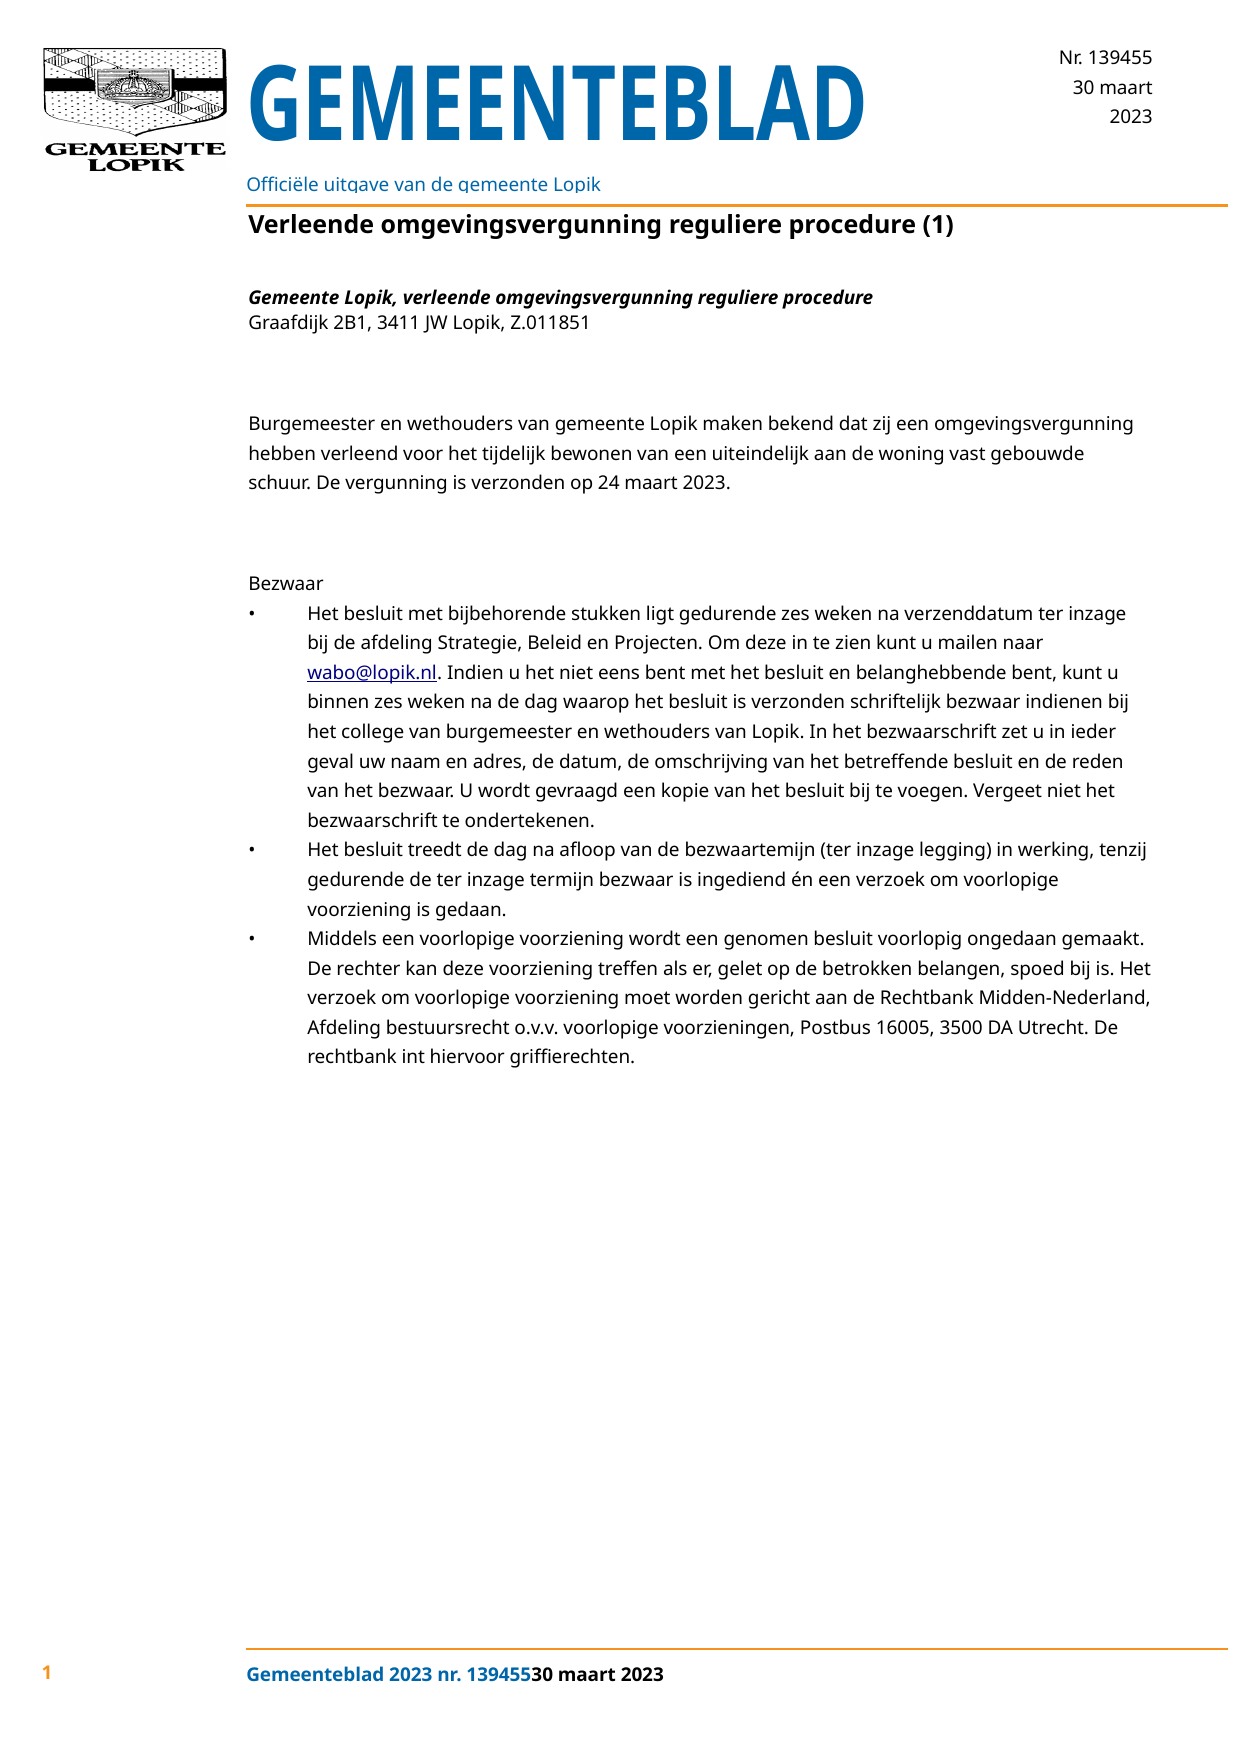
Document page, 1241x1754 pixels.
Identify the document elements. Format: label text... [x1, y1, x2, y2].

text Graafdijk 2B1, 3411 JW Lopik, Z.011851 [248, 309, 1152, 335]
list Middels een voorlopige voorziening wordt een genomen besluit voorlopig ongedaan gemaakt. De rechter kan deze voorziening treffen als er, gelet op de betrokken belangen, spoed bij is. Het verzoek om voorlopige voorziening moet worden gericht aan de Rechtbank Midden-Nederland, Afdeling bestuursrecht o.v.v. voorlopige voorzieningen, Postbus 16005, 3500 DA Utrecht. De rechtbank int hiervoor griffierechten. [248, 925, 1152, 1069]
picture [41, 47, 231, 172]
text Gemeente Lopik, verleende omgevingsvergunning reguliere procedure [248, 284, 1152, 309]
text Verleende omgevingsvergunning reguliere procedure (1) [248, 207, 1152, 241]
text Bezwaar [248, 570, 1152, 596]
list Het besluit treedt de dag na afloop van de bezwaartemijn (ter inzage legging) in werking, tenzij gedurende de ter inzage termijn bezwaar is ingediend én een verzoek om voorlopige voorziening is gedaan. [248, 837, 1152, 922]
list Het besluit met bijbehorende stukken ligt gedurende zes weken na verzenddatum ter inzage bij de afdeling Strategie, Beleid en Projecten. Om deze in te zien kunt u mailen naar wabo@lopik.nl. Indien u het niet eens bent met het besluit en belanghebbende bent, kunt u binnen zes weken na de dag waarop het besluit is verzonden schriftelijk bezwaar indienen bij het college van burgemeester en wethouders van Lopik. In het bezwaarschrift zet u in ieder geval uw naam en adres, de datum, de omschrijving van het betreffende besluit en de reden van het bezwaar. U wordt gevraagd een kopie van het besluit bij te voegen. Vergeet niet het bezwaarschrift te ondertekenen. [248, 600, 1152, 833]
text Burgemeester en wethouders van gemeente Lopik maken bekend dat zij een omgevingsvergunning hebben verleend voor het tijdelijk bewonen van een uiteindelijk aan de woning vast gebouwde schuur. De vergunning is verzonden op 24 maart 2023. [248, 410, 1152, 495]
